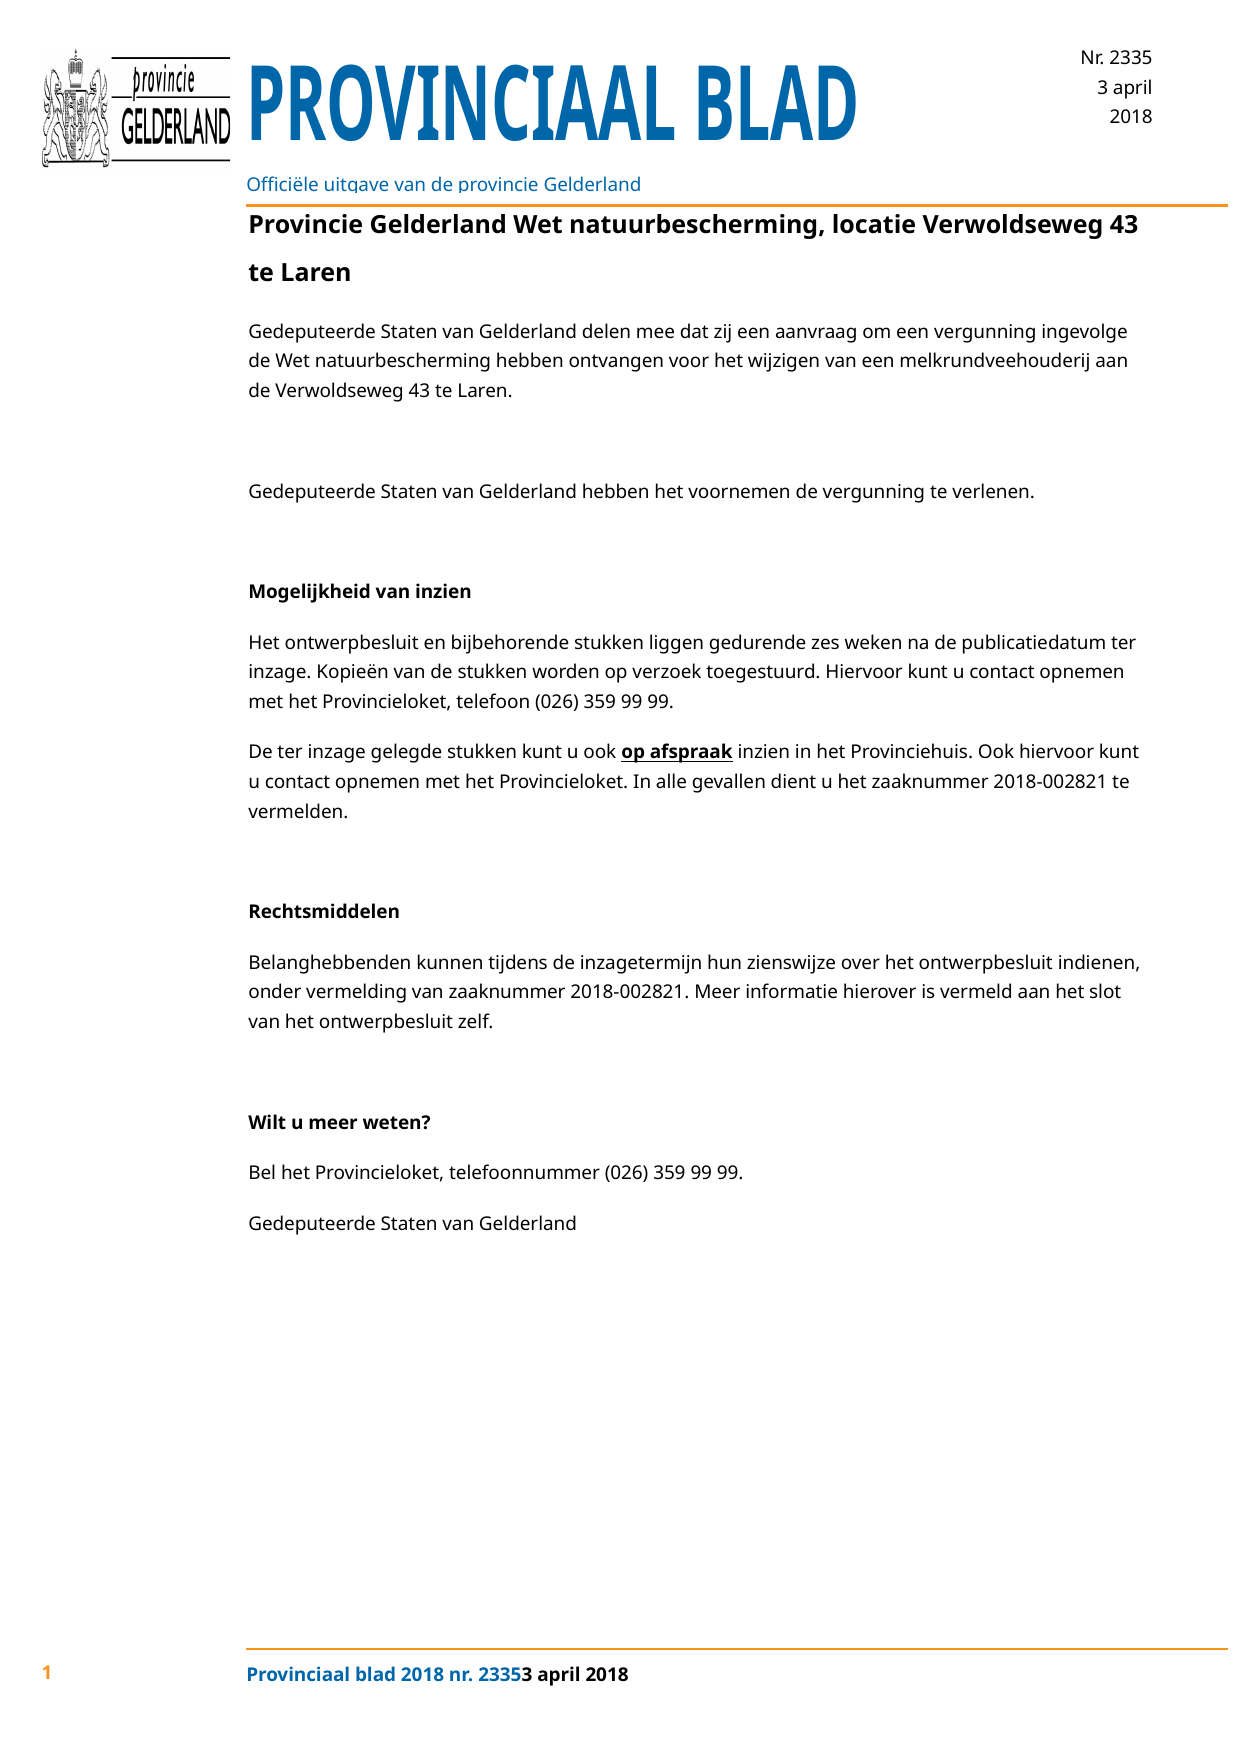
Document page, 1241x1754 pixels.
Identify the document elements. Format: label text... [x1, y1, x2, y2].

text Bel het Provincieloket, telefoonnummer (026) 359 99 99. [248, 1159, 1152, 1185]
text Gedeputeerde Staten van Gelderland hebben het voornemen de vergunning te verlenen. [248, 478, 1152, 504]
text Mogelijkheid van inzien [248, 579, 1152, 604]
text Wilt u meer weten? [248, 1109, 1152, 1135]
text Belanghebbenden kunnen tijdens de inzagetermijn hun zienswijze over het ontwerpbesluit indienen, onder vermelding van zaaknummer 2018-002821. Meer informatie hierover is vermeld aan het slot van het ontwerpbesluit zelf. [248, 949, 1152, 1034]
text De ter inzage gelegde stukken kunt u ook op afspraak inzien in het Provinciehuis. Ook hiervoor kunt u contact opnemen met het Provincieloket. In alle gevallen dient u het zaaknummer 2018-002821 te vermelden. [248, 739, 1152, 824]
text Gedeputeerde Staten van Gelderland [248, 1210, 1152, 1236]
picture [41, 47, 231, 172]
text Gedeputeerde Staten van Gelderland delen mee dat zij een aanvraag om een vergunning ingevolge de Wet natuurbescherming hebben ontvangen voor het wijzigen van een melkrundveehouderij aan de Verwoldseweg 43 te Laren. [248, 318, 1152, 403]
text Het ontwerpbesluit en bijbehorende stukken liggen gedurende zes weken na de publicatiedatum ter inzage. Kopieën van de stukken worden op verzoek toegestuurd. Hiervoor kunt u contact opnemen met het Provincieloket, telefoon (026) 359 99 99. [248, 629, 1152, 714]
text Provincie Gelderland Wet natuurbescherming, locatie Verwoldseweg 43 te Laren [248, 207, 1152, 288]
text Rechtsmiddelen [248, 899, 1152, 924]
